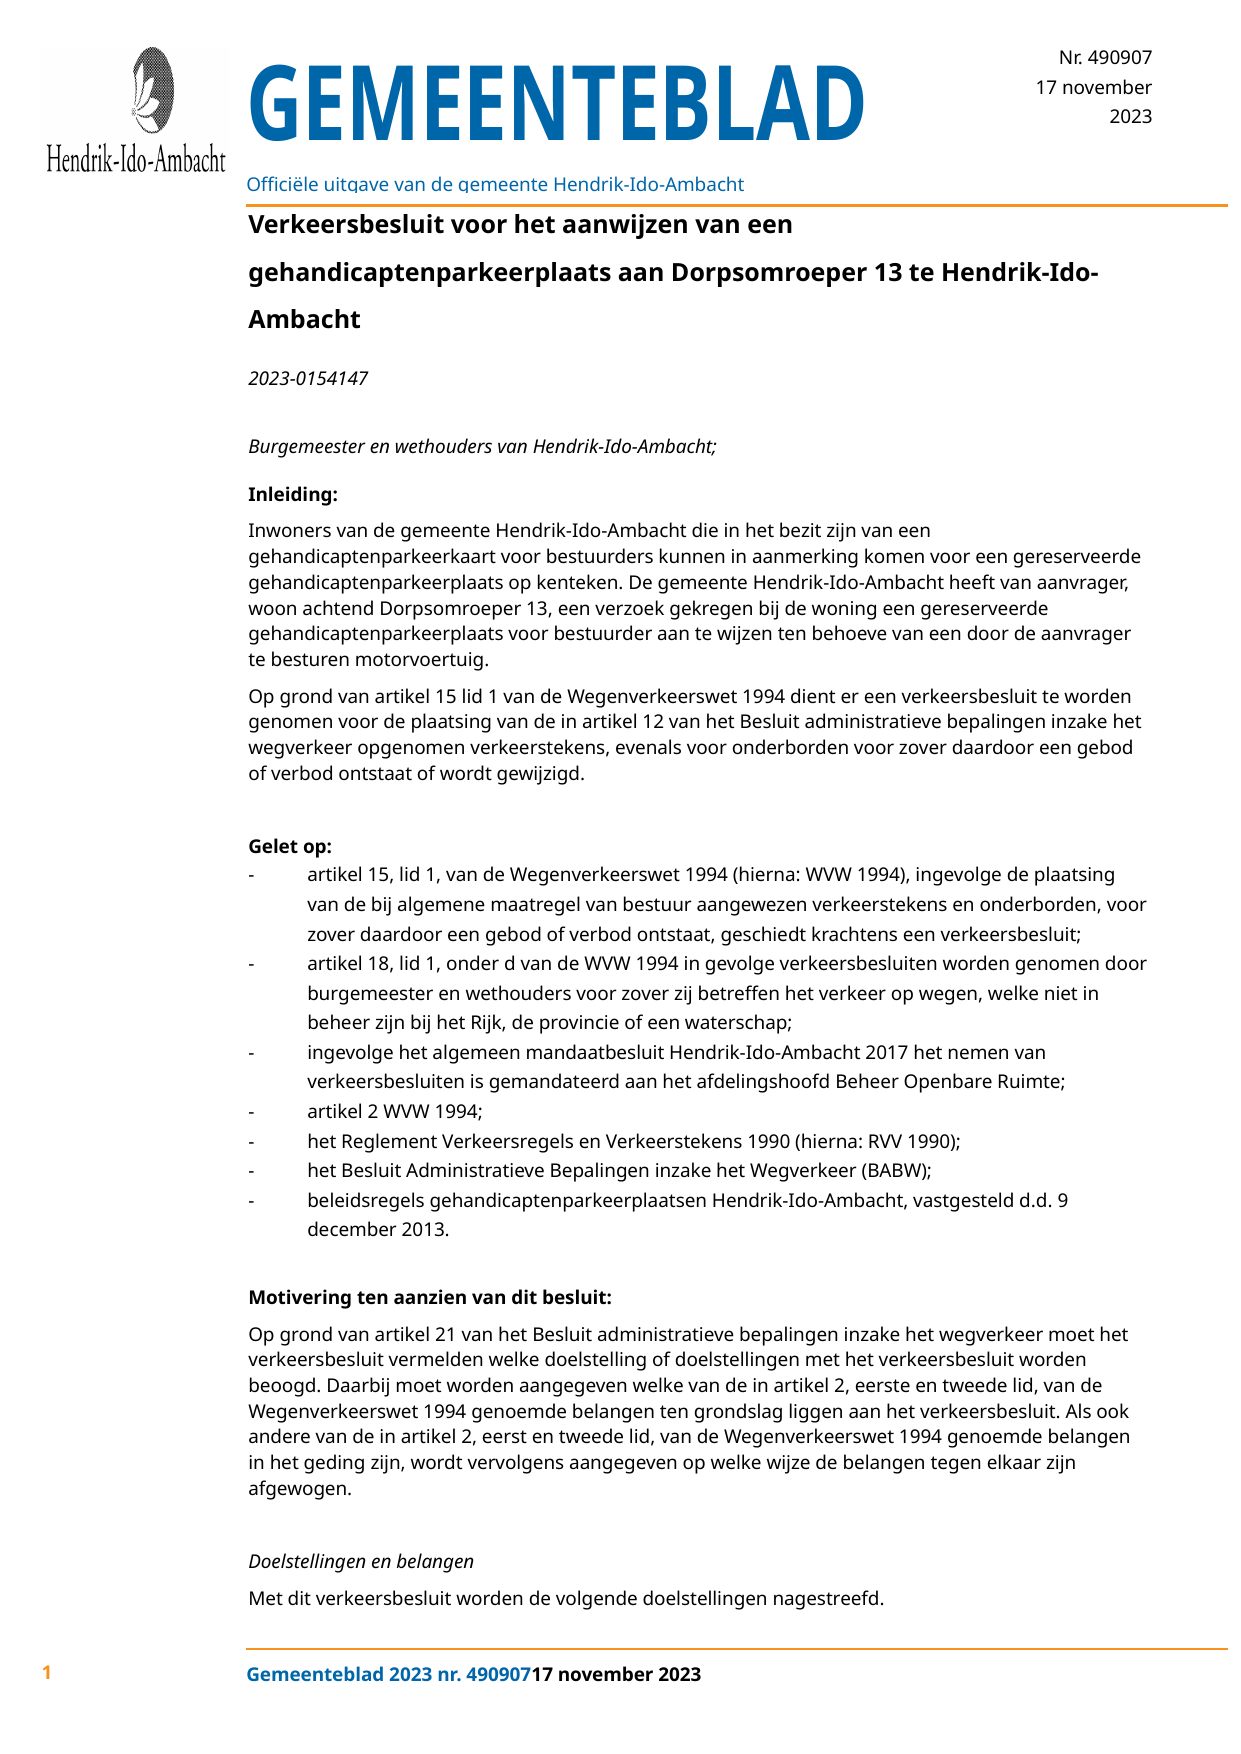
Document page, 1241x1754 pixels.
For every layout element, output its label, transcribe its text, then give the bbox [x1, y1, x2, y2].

text 2023-0154147 [248, 366, 1152, 391]
text Inleiding: [248, 481, 1152, 507]
list ingevolge het algemeen mandaatbesluit Hendrik-Ido-Ambacht 2017 het nemen van verkeersbesluiten is gemandateerd aan het afdelingshoofd Beheer Openbare Ruimte; [248, 1039, 1152, 1094]
list beleidsregels gehandicaptenparkeerplaatsen Hendrik-Ido-Ambacht, vastgesteld d.d. 9 december 2013. [248, 1187, 1152, 1242]
list het Besluit Administratieve Bepalingen inzake het Wegverkeer (BABW); [248, 1157, 1152, 1183]
text Inwoners van de gemeente Hendrik-Ido-Ambacht die in het bezit zijn van een gehandicaptenparkeerkaart voor bestuurders kunnen in aanmerking komen voor een gereserveerde gehandicaptenparkeerplaats op kenteken. De gemeente Hendrik-Ido-Ambacht heeft van aanvrager, woon achtend Dorpsomroeper 13, een verzoek gekregen bij de woning een gereserveerde gehandicaptenparkeerplaats voor bestuurder aan te wijzen ten behoeve van een door de aanvrager te besturen motorvoertuig. [248, 517, 1152, 672]
text Verkeersbesluit voor het aanwijzen van een gehandicaptenparkeerplaats aan Dorpsomroeper 13 te Hendrik-Ido-Ambacht [248, 207, 1152, 336]
text Gelet op: [248, 833, 1152, 859]
text Burgemeester en wethouders van Hendrik-Ido-Ambacht; [248, 433, 1152, 459]
text Doelstellingen en belangen [248, 1548, 1152, 1574]
text Op grond van artikel 21 van het Besluit administratieve bepalingen inzake het wegverkeer moet het verkeersbesluit vermelden welke doelstelling of doelstellingen met het verkeersbesluit worden beoogd. Daarbij moet worden aangegeven welke van de in artikel 2, eerste en tweede lid, van de Wegenverkeerswet 1994 genoemde belangen ten grondslag liggen aan het verkeersbesluit. Als ook andere van de in artikel 2, eerst en tweede lid, van de Wegenverkeerswet 1994 genoemde belangen in het geding zijn, wordt vervolgens aangegeven op welke wijze de belangen tegen elkaar zijn afgewogen. [248, 1321, 1152, 1501]
text Met dit verkeersbesluit worden de volgende doelstellingen nagestreefd. [248, 1585, 1152, 1611]
list het Reglement Verkeersregels en Verkeerstekens 1990 (hierna: RVV 1990); [248, 1128, 1152, 1154]
list artikel 18, lid 1, onder d van de WVW 1994 in gevolge verkeersbesluiten worden genomen door burgemeester en wethouders voor zover zij betreffen het verkeer op wegen, welke niet in beheer zijn bij het Rijk, de provincie of een waterschap; [248, 950, 1152, 1035]
text Motivering ten aanzien van dit besluit: [248, 1284, 1152, 1310]
list artikel 2 WVW 1994; [248, 1098, 1152, 1124]
list artikel 15, lid 1, van de Wegenverkeerswet 1994 (hierna: WVW 1994), ingevolge de plaatsing van de bij algemene maatregel van bestuur aangewezen verkeerstekens en onderborden, voor zover daardoor een gebod of verbod ontstaat, geschiedt krachtens een verkeersbesluit; [248, 862, 1152, 947]
picture [41, 47, 231, 172]
text Op grond van artikel 15 lid 1 van de Wegenverkeerswet 1994 dient er een verkeersbesluit te worden genomen voor de plaatsing van de in artikel 12 van het Besluit administratieve bepalingen inzake het wegverkeer opgenomen verkeerstekens, evenals voor onderborden voor zover daardoor een gebod of verbod ontstaat of wordt gewijzigd. [248, 683, 1152, 786]
